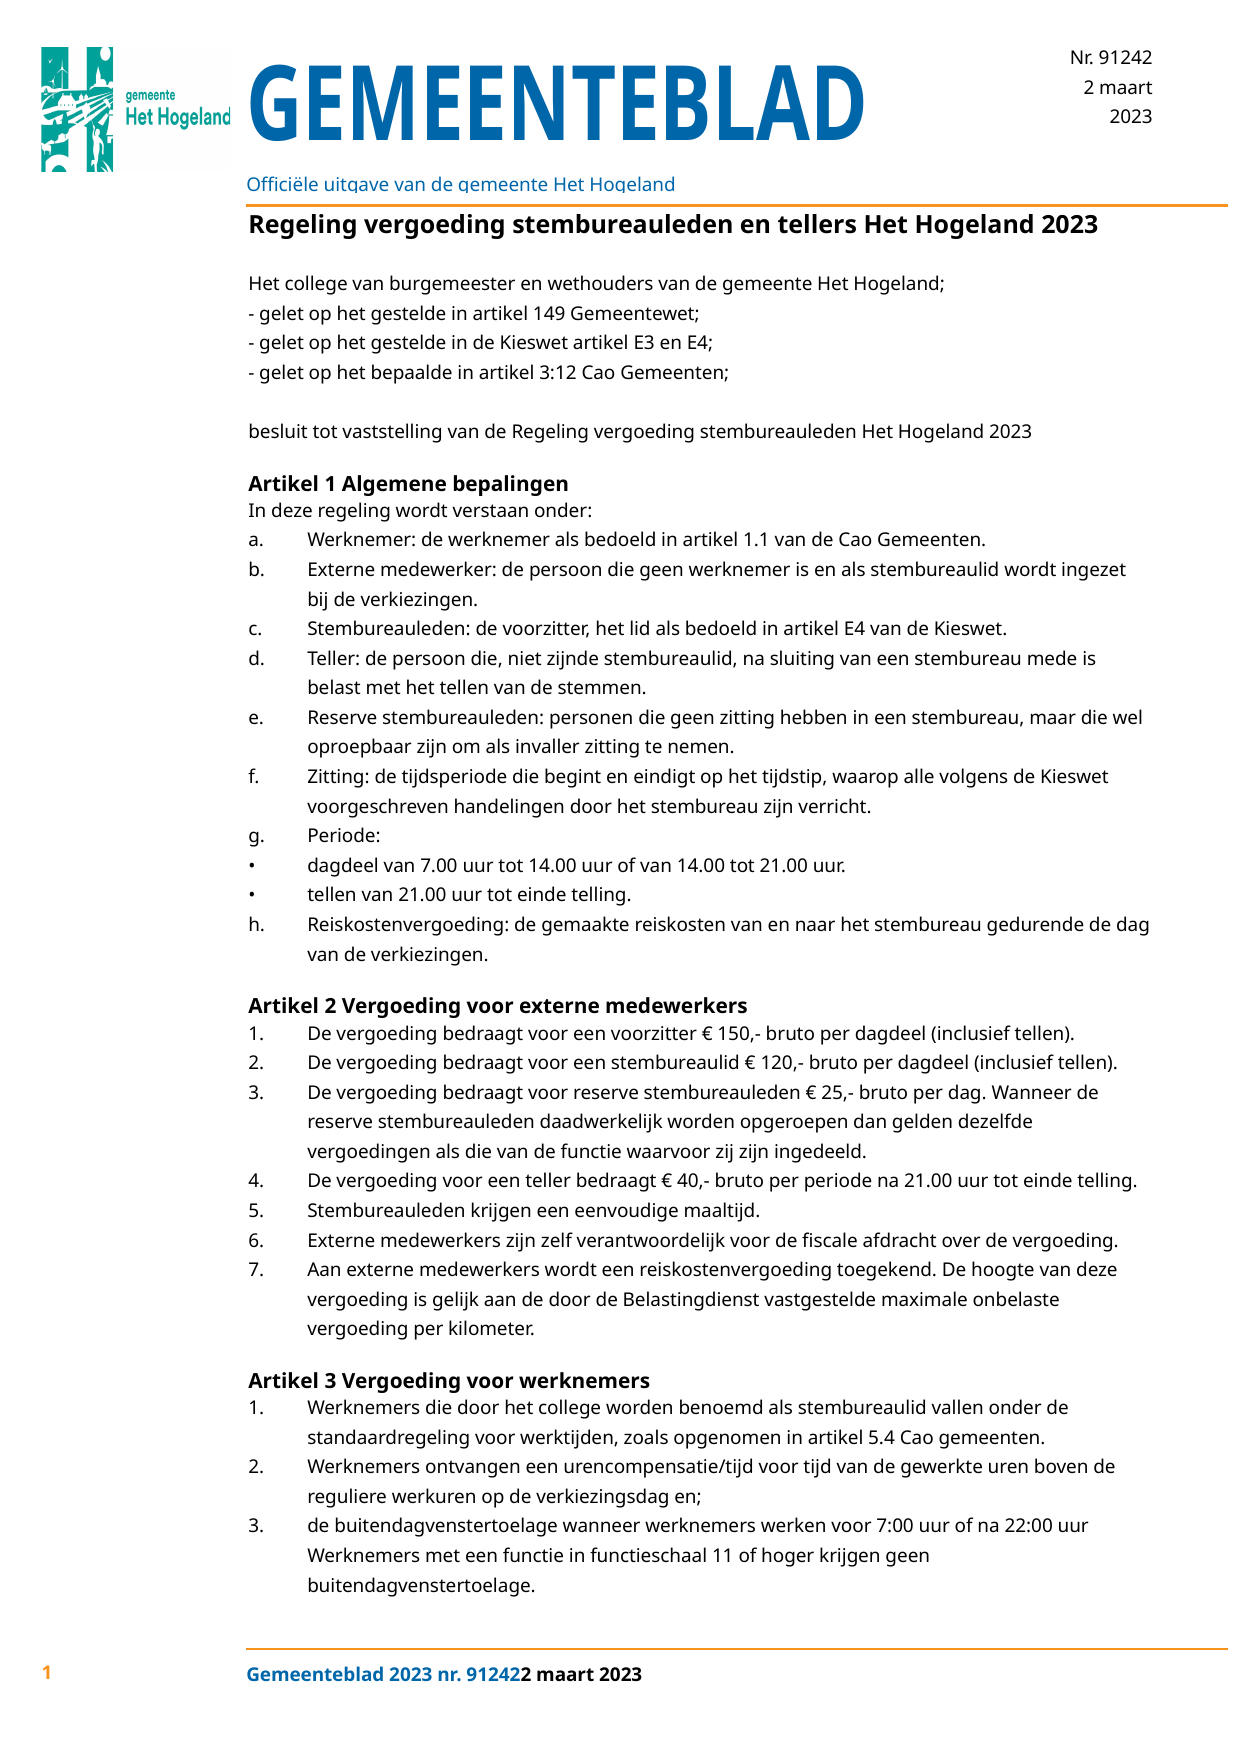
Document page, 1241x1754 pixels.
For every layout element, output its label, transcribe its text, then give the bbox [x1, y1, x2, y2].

list Reiskostenvergoeding: de gemaakte reiskosten van en naar het stembureau gedurende de dag van de verkiezingen. [248, 911, 1152, 967]
list Zitting: de tijdsperiode die begint en eindigt op het tijdstip, waarop alle volgens de Kieswet voorgeschreven handelingen door het stembureau zijn verricht. [248, 763, 1152, 819]
list Stembureauleden: de voorzitter, het lid als bedoeld in artikel E4 van de Kieswet. [248, 615, 1152, 641]
list Werknemers die door het college worden benoemd als stembureaulid vallen onder de standaardregeling voor werktijden, zoals opgenomen in artikel 5.4 Cao gemeenten. [248, 1394, 1152, 1450]
text Artikel 1 Algemene bepalingen [248, 469, 1152, 497]
list dagdeel van 7.00 uur tot 14.00 uur of van 14.00 tot 21.00 uur. [248, 852, 1152, 878]
text besluit tot vaststelling van de Regeling vergoeding stembureauleden Het Hogeland 2023 [248, 418, 1152, 444]
text In deze regeling wordt verstaan onder: [248, 497, 1152, 523]
text - gelet op het gestelde in artikel 149 Gemeentewet; [248, 300, 1152, 326]
list De vergoeding voor een teller bedraagt € 40,- bruto per periode na 21.00 uur tot einde telling. [248, 1168, 1152, 1193]
text - gelet op het bepaalde in artikel 3:12 Cao Gemeenten; [248, 359, 1152, 385]
list De vergoeding bedraagt voor reserve stembureauleden € 25,- bruto per dag. Wanneer de reserve stembureauleden daadwerkelijk worden opgeroepen dan gelden dezelfde vergoedingen als die van de functie waarvoor zij zijn ingedeeld. [248, 1079, 1152, 1164]
text - gelet op het gestelde in de Kieswet artikel E3 en E4; [248, 329, 1152, 355]
list Werknemers ontvangen een urencompensatie/tijd voor tijd van de gewerkte uren boven de reguliere werkuren op de verkiezingsdag en; [248, 1453, 1152, 1509]
list Externe medewerkers zijn zelf verantwoordelijk voor de fiscale afdracht over de vergoeding. [248, 1227, 1152, 1252]
list Reserve stembureauleden: personen die geen zitting hebben in een stembureau, maar die wel oproepbaar zijn om als invaller zitting te nemen. [248, 704, 1152, 759]
list Externe medewerker: de persoon die geen werknemer is en als stembureaulid wordt ingezet bij de verkiezingen. [248, 556, 1152, 612]
list Teller: de persoon die, niet zijnde stembureaulid, na sluiting van een stembureau mede is belast met het tellen van de stemmen. [248, 645, 1152, 700]
text Artikel 3 Vergoeding voor werknemers [248, 1366, 1152, 1394]
list tellen van 21.00 uur tot einde telling. [248, 882, 1152, 907]
text Het college van burgemeester en wethouders van de gemeente Het Hogeland; [248, 270, 1152, 296]
list Stembureauleden krijgen een eenvoudige maaltijd. [248, 1197, 1152, 1223]
list De vergoeding bedraagt voor een stembureaulid € 120,- bruto per dagdeel (inclusief tellen). [248, 1049, 1152, 1075]
text Artikel 2 Vergoeding voor externe medewerkers [248, 991, 1152, 1020]
list Periode: [248, 822, 1152, 848]
list Aan externe medewerkers wordt een reiskostenvergoeding toegekend. De hoogte van deze vergoeding is gelijk aan de door de Belastingdienst vastgestelde maximale onbelaste vergoeding per kilometer. [248, 1256, 1152, 1341]
text Regeling vergoeding stembureauleden en tellers Het Hogeland 2023 [248, 207, 1152, 241]
list De vergoeding bedraagt voor een voorzitter € 150,- bruto per dagdeel (inclusief tellen). [248, 1020, 1152, 1045]
list Werknemer: de werknemer als bedoeld in artikel 1.1 van de Cao Gemeenten. [248, 527, 1152, 552]
picture [41, 47, 231, 172]
list de buitendagvenstertoelage wanneer werknemers werken voor 7:00 uur of na 22:00 uur Werknemers met een functie in functieschaal 11 of hoger krijgen geen buitendagvenstertoelage. [248, 1513, 1152, 1598]
